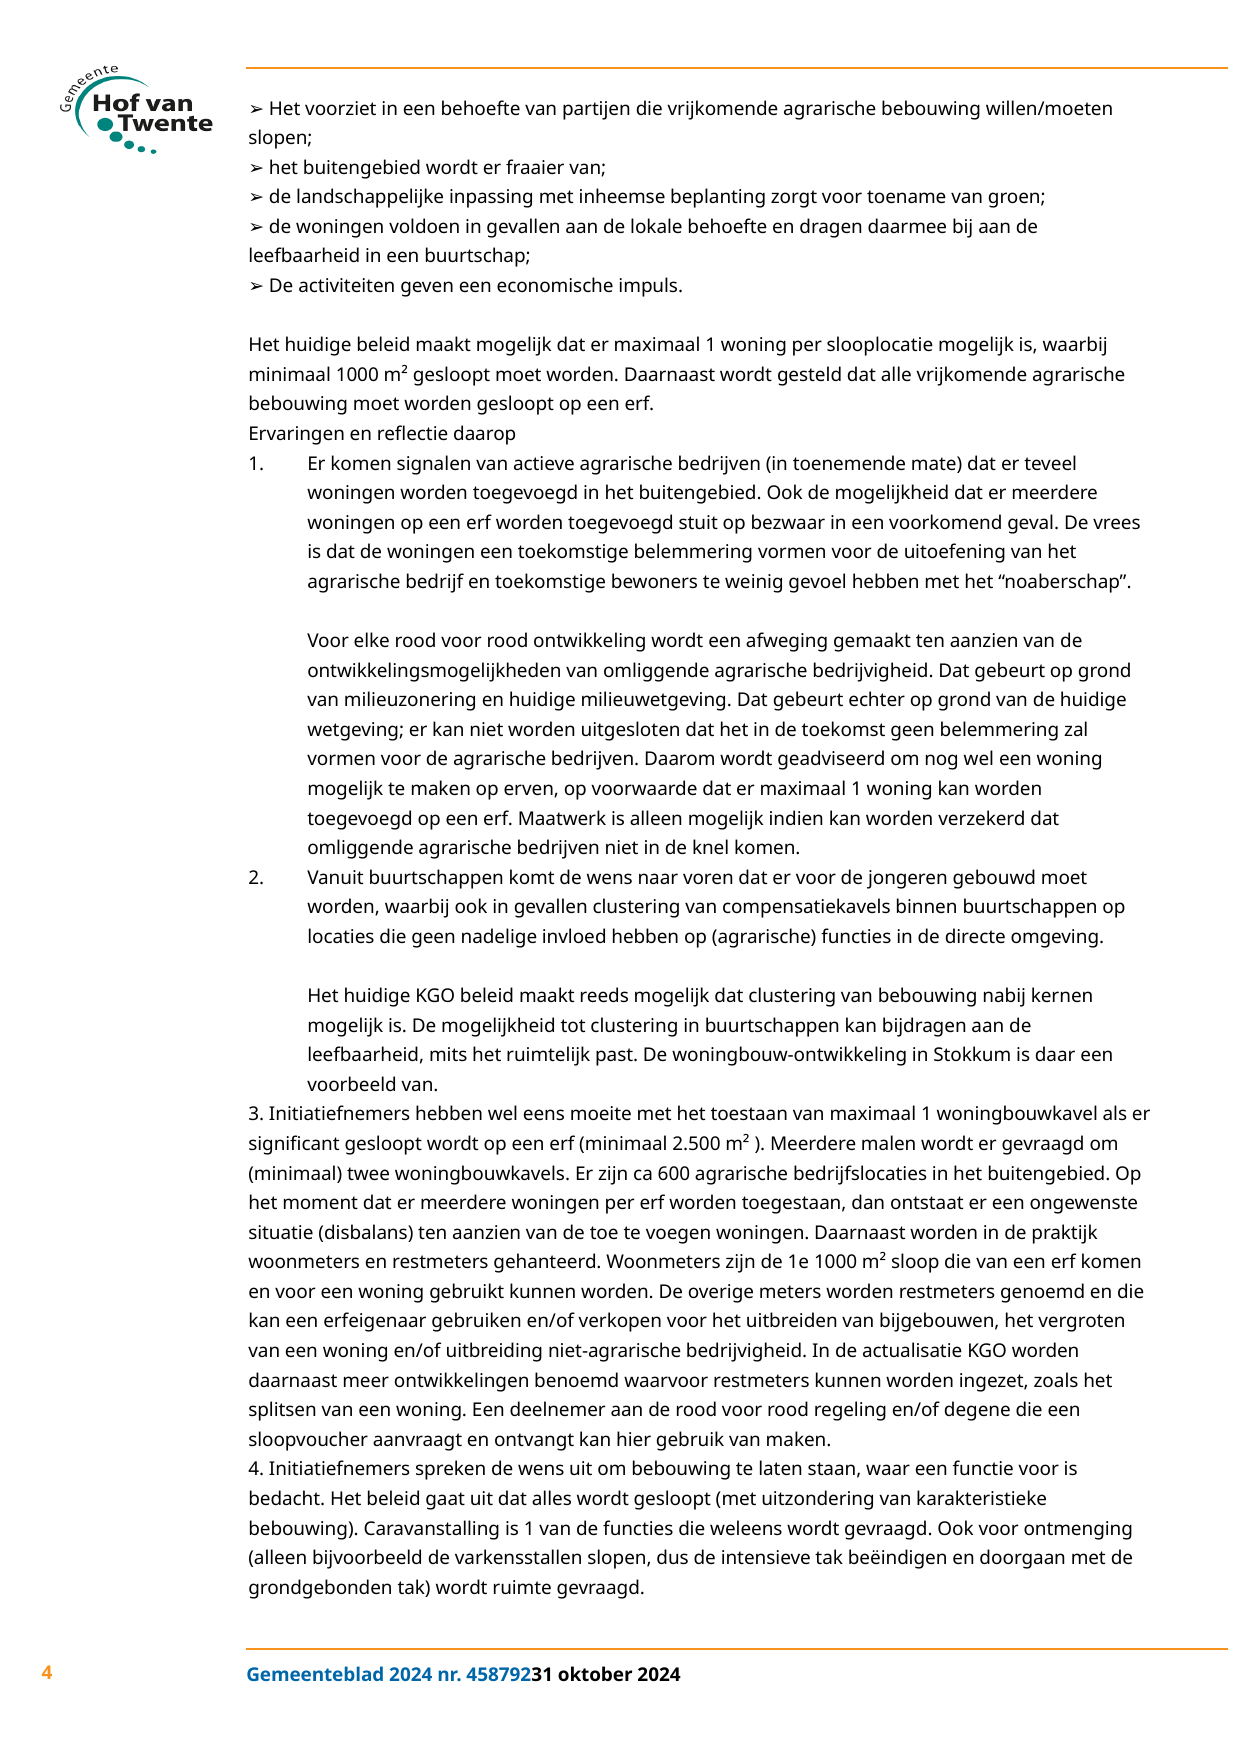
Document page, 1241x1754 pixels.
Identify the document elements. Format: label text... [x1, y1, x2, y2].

text 4. Initiatiefnemers spreken de wens uit om bebouwing te laten staan, waar een functie voor is bedacht. Het beleid gaat uit dat alles wordt gesloopt (met uitzondering van karakteristieke bebouwing). Caravanstalling is 1 van de functies die weleens wordt gevraagd. Ook voor ontmenging (alleen bijvoorbeeld de varkensstallen slopen, dus de intensieve tak beëindigen en doorgaan met de grondgebonden tak) wordt ruimte gevraagd. [248, 1456, 1152, 1600]
text 3. Initiatiefnemers hebben wel eens moeite met het toestaan van maximaal 1 woningbouwkavel als er significant gesloopt wordt op een erf (minimaal 2.500 m² ). Meerdere malen wordt er gevraagd om (minimaal) twee woningbouwkavels. Er zijn ca 600 agrarische bedrijfslocaties in het buitengebied. Op het moment dat er meerdere woningen per erf worden toegestaan, dan ontstaat er een ongewenste situatie (disbalans) ten aanzien van de toe te voegen woningen. Daarnaast worden in de praktijk woonmeters en restmeters gehanteerd. Woonmeters zijn de 1e 1000 m² sloop die van een erf komen en voor een woning gebruikt kunnen worden. De overige meters worden restmeters genoemd en die kan een erfeigenaar gebruiken en/of verkopen voor het uitbreiden van bijgebouwen, het vergroten van een woning en/of uitbreiding niet-agrarische bedrijvigheid. In de actualisatie KGO worden daarnaast meer ontwikkelingen benoemd waarvoor restmeters kunnen worden ingezet, zoals het splitsen van een woning. Een deelnemer aan de rood voor rood regeling en/of degene die een sloopvoucher aanvraagt en ontvangt kan hier gebruik van maken. [248, 1101, 1152, 1452]
text ➢ het buitengebied wordt er fraaier van; [248, 154, 1152, 180]
text ➢ De activiteiten geven een economische impuls. [248, 272, 1152, 298]
list Voor elke rood voor rood ontwikkeling wordt een afweging gemaakt ten aanzien van de ontwikkelingsmogelijkheden van omliggende agrarische bedrijvigheid. Dat gebeurt op grond van milieuzonering en huidige milieuwetgeving. Dat gebeurt echter op grond van de huidige wetgeving; er kan niet worden uitgesloten dat het in de toekomst geen belemmering zal vormen voor de agrarische bedrijven. Daarom wordt geadviseerd om nog wel een woning mogelijk te maken op erven, op voorwaarde dat er maximaal 1 woning kan worden toegevoegd op een erf. Maatwerk is alleen mogelijk indien kan worden verzekerd dat omliggende agrarische bedrijven niet in de knel komen. [248, 627, 1152, 860]
list Vanuit buurtschappen komt de wens naar voren dat er voor de jongeren gebouwd moet worden, waarbij ook in gevallen clustering van compensatiekavels binnen buurtschappen op locaties die geen nadelige invloed hebben op (agrarische) functies in de directe omgeving. [248, 864, 1152, 949]
picture [41, 47, 231, 172]
list Het huidige KGO beleid maakt reeds mogelijk dat clustering van bebouwing nabij kernen mogelijk is. De mogelijkheid tot clustering in buurtschappen kan bijdragen aan de leefbaarheid, mits het ruimtelijk past. De woningbouw-ontwikkeling in Stokkum is daar een voorbeeld van. [248, 982, 1152, 1097]
list Er komen signalen van actieve agrarische bedrijven (in toenemende mate) dat er teveel woningen worden toegevoegd in het buitengebied. Ook de mogelijkheid dat er meerdere woningen op een erf worden toegevoegd stuit op bezwaar in een voorkomend geval. De vrees is dat de woningen een toekomstige belemmering vormen voor de uitoefening van het agrarische bedrijf en toekomstige bewoners te weinig gevoel hebben met het “noaberschap”. [248, 450, 1152, 594]
text ➢ Het voorziet in een behoefte van partijen die vrijkomende agrarische bebouwing willen/moeten slopen; [248, 95, 1152, 150]
text Het huidige beleid maakt mogelijk dat er maximaal 1 woning per slooplocatie mogelijk is, waarbij minimaal 1000 m² gesloopt moet worden. Daarnaast wordt gesteld dat alle vrijkomende agrarische bebouwing moet worden gesloopt op een erf. [248, 331, 1152, 416]
text ➢ de landschappelijke inpassing met inheemse beplanting zorgt voor toename van groen; [248, 183, 1152, 209]
text ➢ de woningen voldoen in gevallen aan de lokale behoefte en dragen daarmee bij aan de leefbaarheid in een buurtschap; [248, 213, 1152, 268]
text Ervaringen en reflectie daarop [248, 420, 1152, 446]
